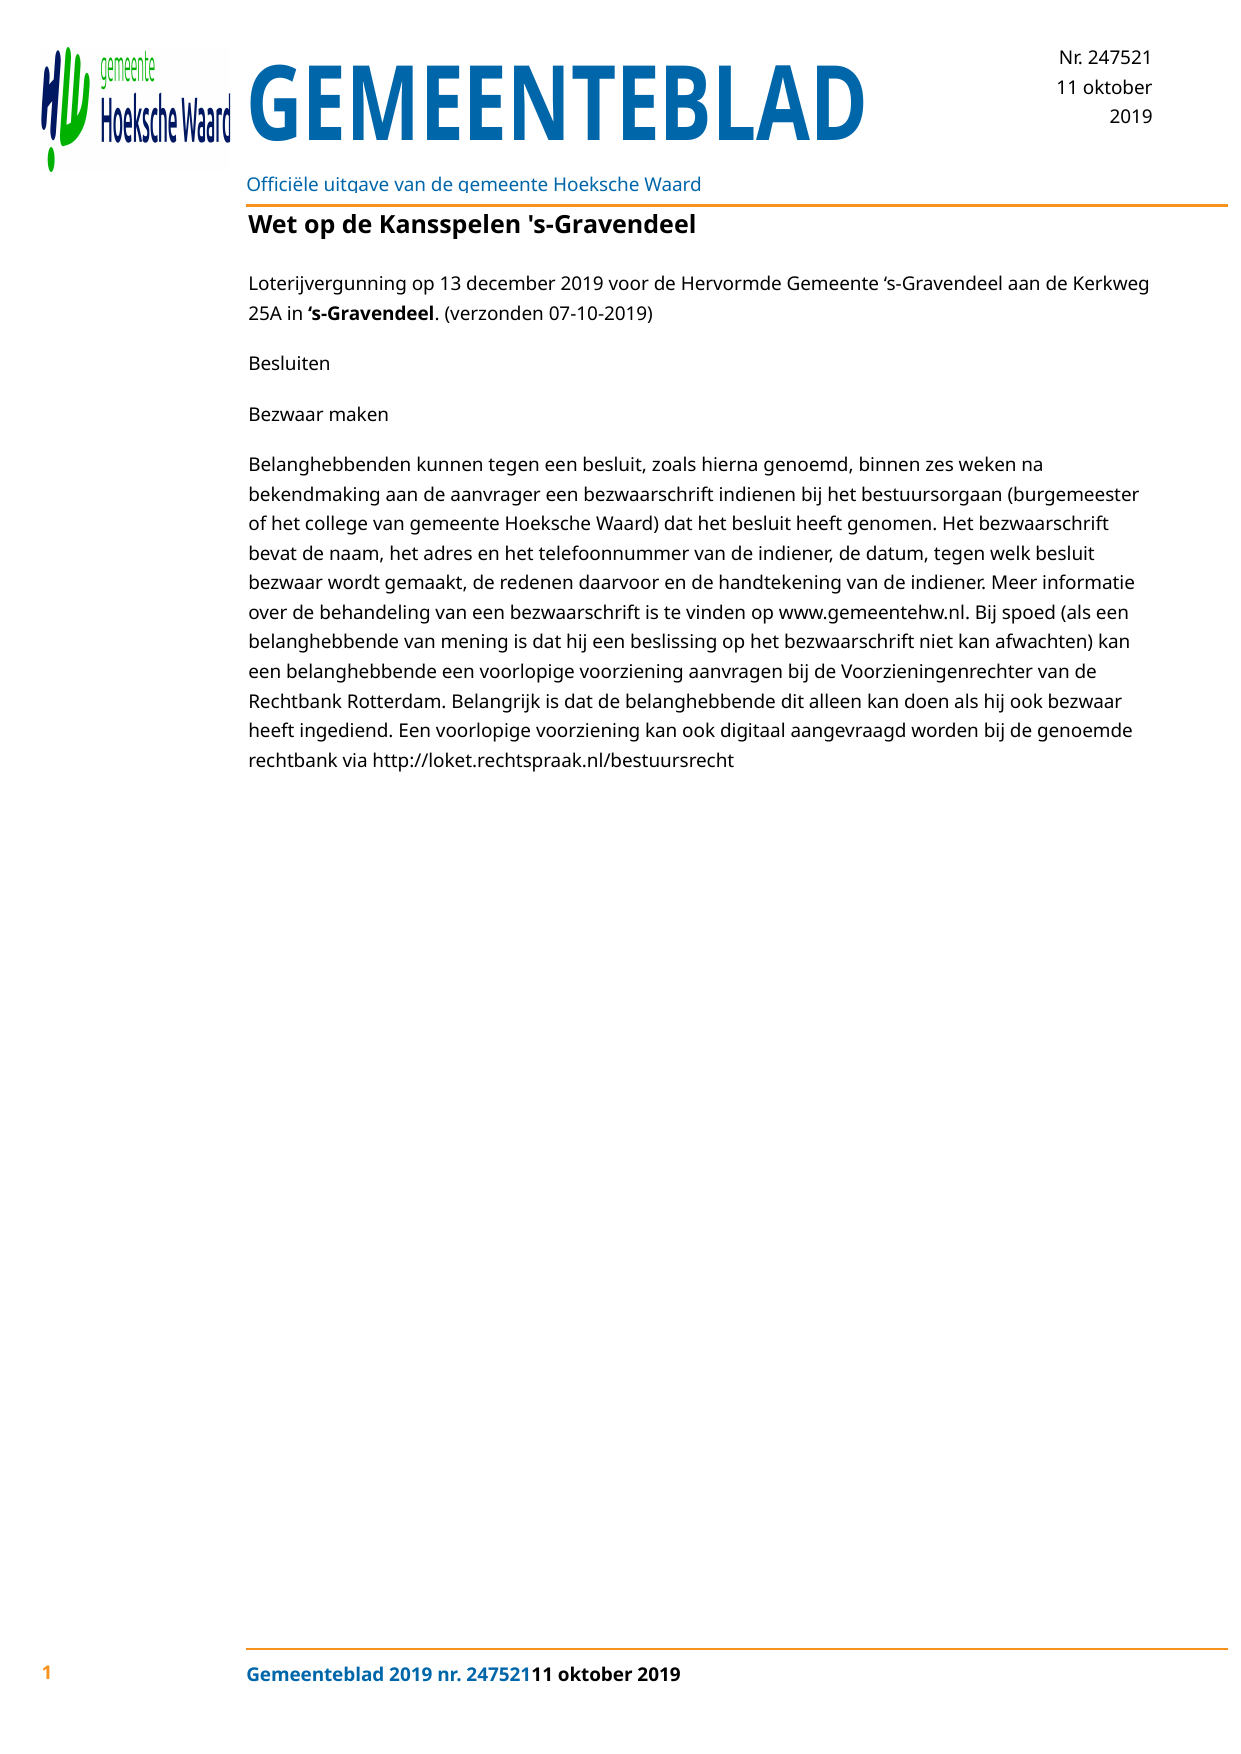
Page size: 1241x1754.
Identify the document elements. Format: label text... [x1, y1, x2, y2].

text Bezwaar maken [248, 401, 1152, 426]
picture [41, 47, 231, 172]
text Loterijvergunning op 13 december 2019 voor de Hervormde Gemeente ‘s-Gravendeel aan de Kerkweg 25A in ‘s-Gravendeel. (verzonden 07-10-2019) [248, 270, 1152, 326]
text Besluiten [248, 350, 1152, 376]
text Belanghebbenden kunnen tegen een besluit, zoals hierna genoemd, binnen zes weken na bekendmaking aan de aanvrager een bezwaarschrift indienen bij het bestuursorgaan (burgemeester of het college van gemeente Hoeksche Waard) dat het besluit heeft genomen. Het bezwaarschrift bevat de naam, het adres en het telefoonnummer van de indiener, de datum, tegen welk besluit bezwaar wordt gemaakt, de redenen daarvoor en de handtekening van de indiener. Meer informatie over de behandeling van een bezwaarschrift is te vinden op www.gemeentehw.nl. Bij spoed (als een belanghebbende van mening is dat hij een beslissing op het bezwaarschrift niet kan afwachten) kan een belanghebbende een voorlopige voorziening aanvragen bij de Voorzieningenrechter van de Rechtbank Rotterdam. Belangrijk is dat de belanghebbende dit alleen kan doen als hij ook bezwaar heeft ingediend. Een voorlopige voorziening kan ook digitaal aangevraagd worden bij de genoemde rechtbank via http://loket.rechtspraak.nl/bestuursrecht [248, 451, 1152, 773]
text Wet op de Kansspelen 's-Gravendeel [248, 207, 1152, 241]
